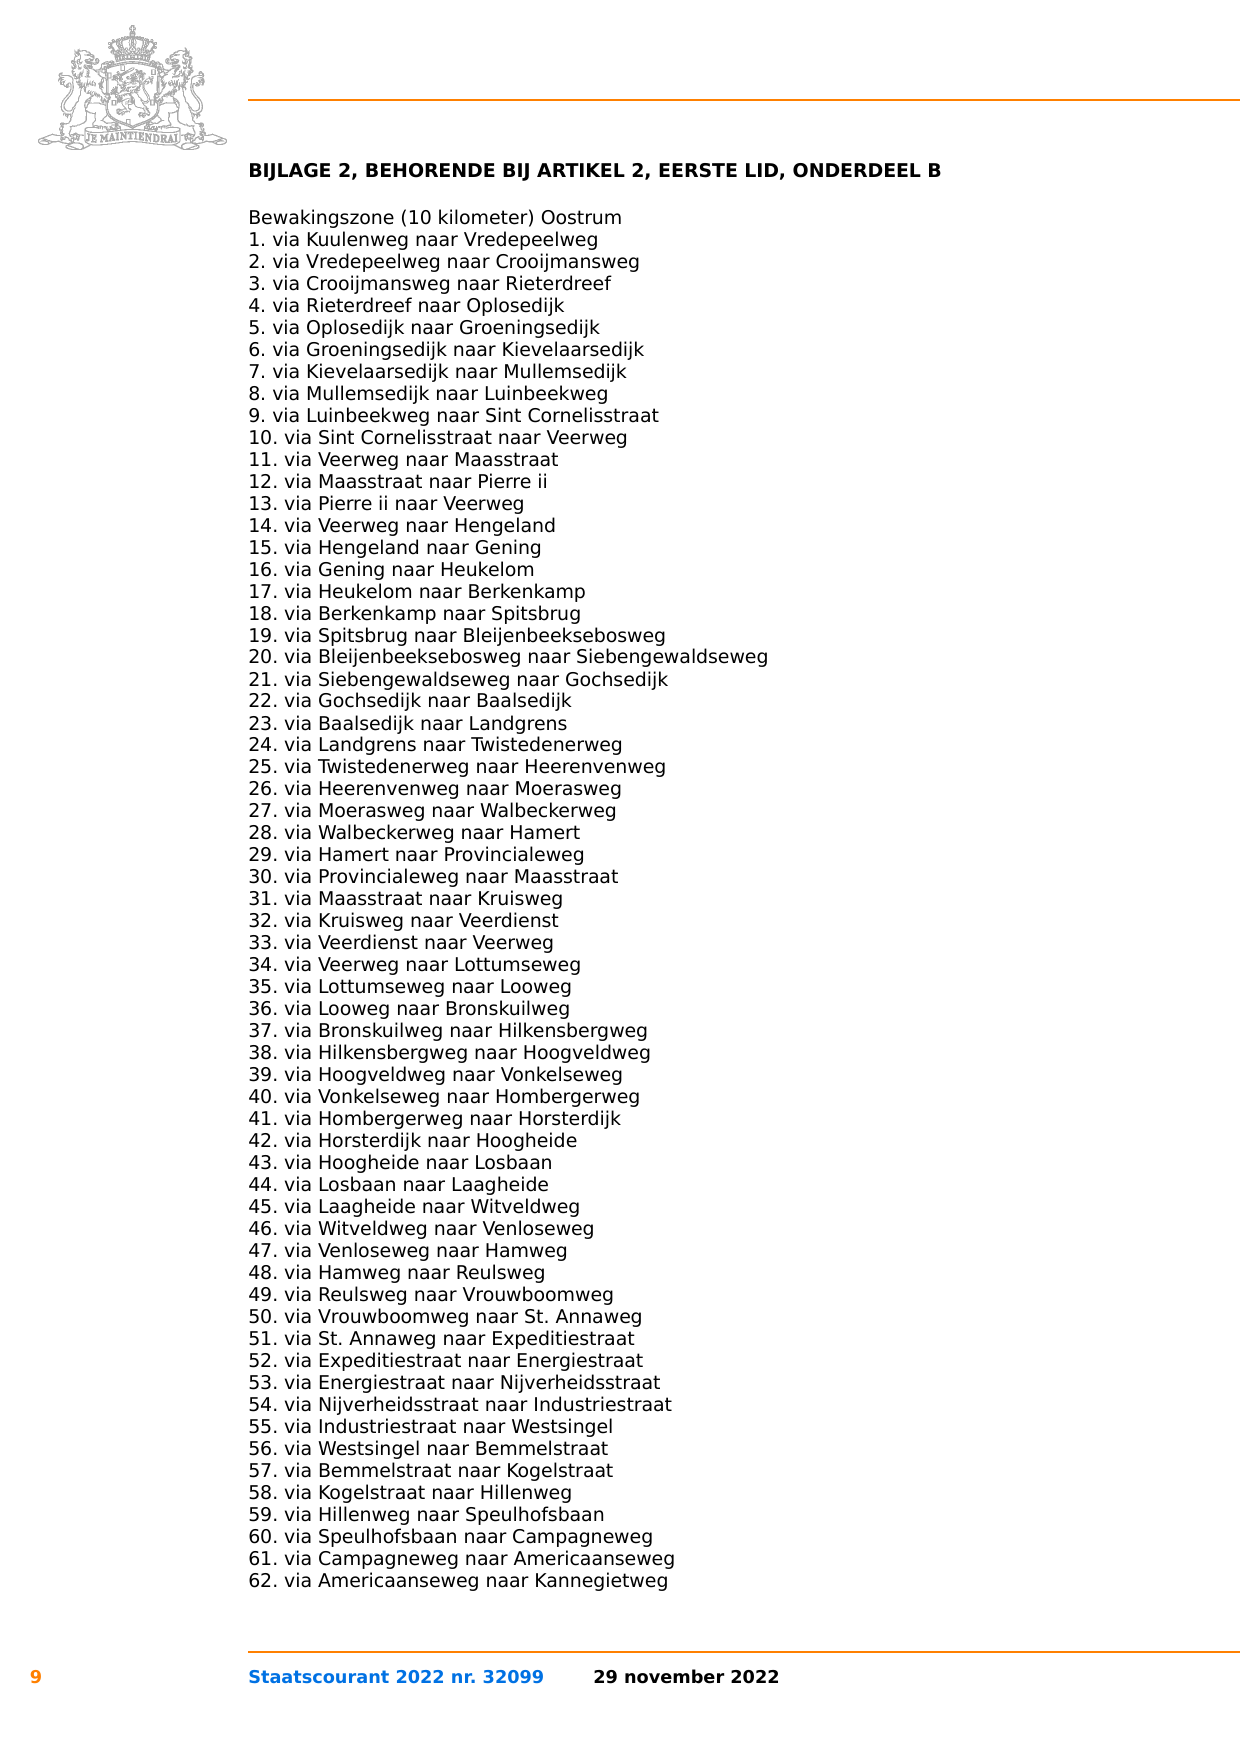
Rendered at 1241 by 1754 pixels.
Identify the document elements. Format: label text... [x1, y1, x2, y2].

text 60. via Speulhofsbaan naar Campagneweg [248, 1526, 1163, 1548]
text 11. via Veerweg naar Maasstraat [248, 449, 1163, 471]
text 58. via Kogelstraat naar Hillenweg [248, 1482, 1163, 1504]
text 35. via Lottumseweg naar Looweg [248, 976, 1163, 998]
text 29. via Hamert naar Provincialeweg [248, 844, 1163, 866]
subtitle BIJLAGE 2, BEHORENDE BIJ ARTIKEL 2, EERSTE LID, ONDERDEEL B [248, 160, 1163, 182]
text 54. via Nijverheidsstraat naar Industriestraat [248, 1394, 1163, 1416]
text 16. via Gening naar Heukelom [248, 558, 1163, 581]
text 17. via Heukelom naar Berkenkamp [248, 581, 1163, 602]
text 51. via St. Annaweg naar Expeditiestraat [248, 1328, 1163, 1350]
text 48. via Hamweg naar Reulsweg [248, 1262, 1163, 1284]
text 3. via Crooijmansweg naar Rieterdreef [248, 273, 1163, 295]
text 23. via Baalsedijk naar Landgrens [248, 712, 1163, 734]
text 30. via Provincialeweg naar Maasstraat [248, 866, 1163, 888]
picture [38, 25, 227, 150]
text 10. via Sint Cornelisstraat naar Veerweg [248, 427, 1163, 449]
text 8. via Mullemsedijk naar Luinbeekweg [248, 383, 1163, 405]
text 24. via Landgrens naar Twistedenerweg [248, 734, 1163, 756]
text 62. via Americaanseweg naar Kannegietweg [248, 1569, 1163, 1592]
text 26. via Heerenvenweg naar Moerasweg [248, 778, 1163, 800]
text 18. via Berkenkamp naar Spitsbrug [248, 602, 1163, 624]
text 21. via Siebengewaldseweg naar Gochsedijk [248, 668, 1163, 690]
text 2. via Vredepeelweg naar Crooijmansweg [248, 251, 1163, 273]
text 1. via Kuulenweg naar Vredepeelweg [248, 229, 1163, 251]
text 31. via Maasstraat naar Kruisweg [248, 888, 1163, 910]
text 37. via Bronskuilweg naar Hilkensbergweg [248, 1020, 1163, 1042]
text 55. via Industriestraat naar Westsingel [248, 1416, 1163, 1438]
text 4. via Rieterdreef naar Oplosedijk [248, 295, 1163, 317]
text 42. via Horsterdijk naar Hoogheide [248, 1130, 1163, 1152]
text 33. via Veerdienst naar Veerweg [248, 932, 1163, 954]
text 13. via Pierre ii naar Veerweg [248, 493, 1163, 514]
text 41. via Hombergerweg naar Horsterdijk [248, 1108, 1163, 1130]
text 44. via Losbaan naar Laagheide [248, 1174, 1163, 1196]
text 28. via Walbeckerweg naar Hamert [248, 822, 1163, 844]
text 61. via Campagneweg naar Americaanseweg [248, 1548, 1163, 1569]
text 27. via Moerasweg naar Walbeckerweg [248, 800, 1163, 822]
text 7. via Kievelaarsedijk naar Mullemsedijk [248, 361, 1163, 383]
text 40. via Vonkelseweg naar Hombergerweg [248, 1086, 1163, 1108]
text 20. via Bleijenbeeksebosweg naar Siebengewaldseweg [248, 646, 1163, 668]
text 46. via Witveldweg naar Venloseweg [248, 1218, 1163, 1240]
text 14. via Veerweg naar Hengeland [248, 514, 1163, 537]
text 9. via Luinbeekweg naar Sint Cornelisstraat [248, 405, 1163, 427]
text 57. via Bemmelstraat naar Kogelstraat [248, 1460, 1163, 1482]
text 38. via Hilkensbergweg naar Hoogveldweg [248, 1042, 1163, 1064]
text 50. via Vrouwboomweg naar St. Annaweg [248, 1306, 1163, 1328]
text 12. via Maasstraat naar Pierre ii [248, 471, 1163, 493]
text 15. via Hengeland naar Gening [248, 537, 1163, 558]
text 45. via Laagheide naar Witveldweg [248, 1196, 1163, 1218]
text 22. via Gochsedijk naar Baalsedijk [248, 690, 1163, 712]
text 32. via Kruisweg naar Veerdienst [248, 910, 1163, 932]
text 39. via Hoogveldweg naar Vonkelseweg [248, 1064, 1163, 1086]
text 19. via Spitsbrug naar Bleijenbeeksebosweg [248, 624, 1163, 646]
text 52. via Expeditiestraat naar Energiestraat [248, 1350, 1163, 1372]
text 56. via Westsingel naar Bemmelstraat [248, 1438, 1163, 1460]
text 34. via Veerweg naar Lottumseweg [248, 954, 1163, 976]
text 25. via Twistedenerweg naar Heerenvenweg [248, 756, 1163, 778]
text 59. via Hillenweg naar Speulhofsbaan [248, 1504, 1163, 1526]
text 47. via Venloseweg naar Hamweg [248, 1240, 1163, 1262]
text 49. via Reulsweg naar Vrouwboomweg [248, 1284, 1163, 1306]
text 6. via Groeningsedijk naar Kievelaarsedijk [248, 339, 1163, 361]
text 5. via Oplosedijk naar Groeningsedijk [248, 317, 1163, 339]
text Bewakingszone (10 kilometer) Oostrum [248, 207, 1163, 229]
text 43. via Hoogheide naar Losbaan [248, 1152, 1163, 1174]
text 36. via Looweg naar Bronskuilweg [248, 998, 1163, 1020]
text 53. via Energiestraat naar Nijverheidsstraat [248, 1372, 1163, 1394]
